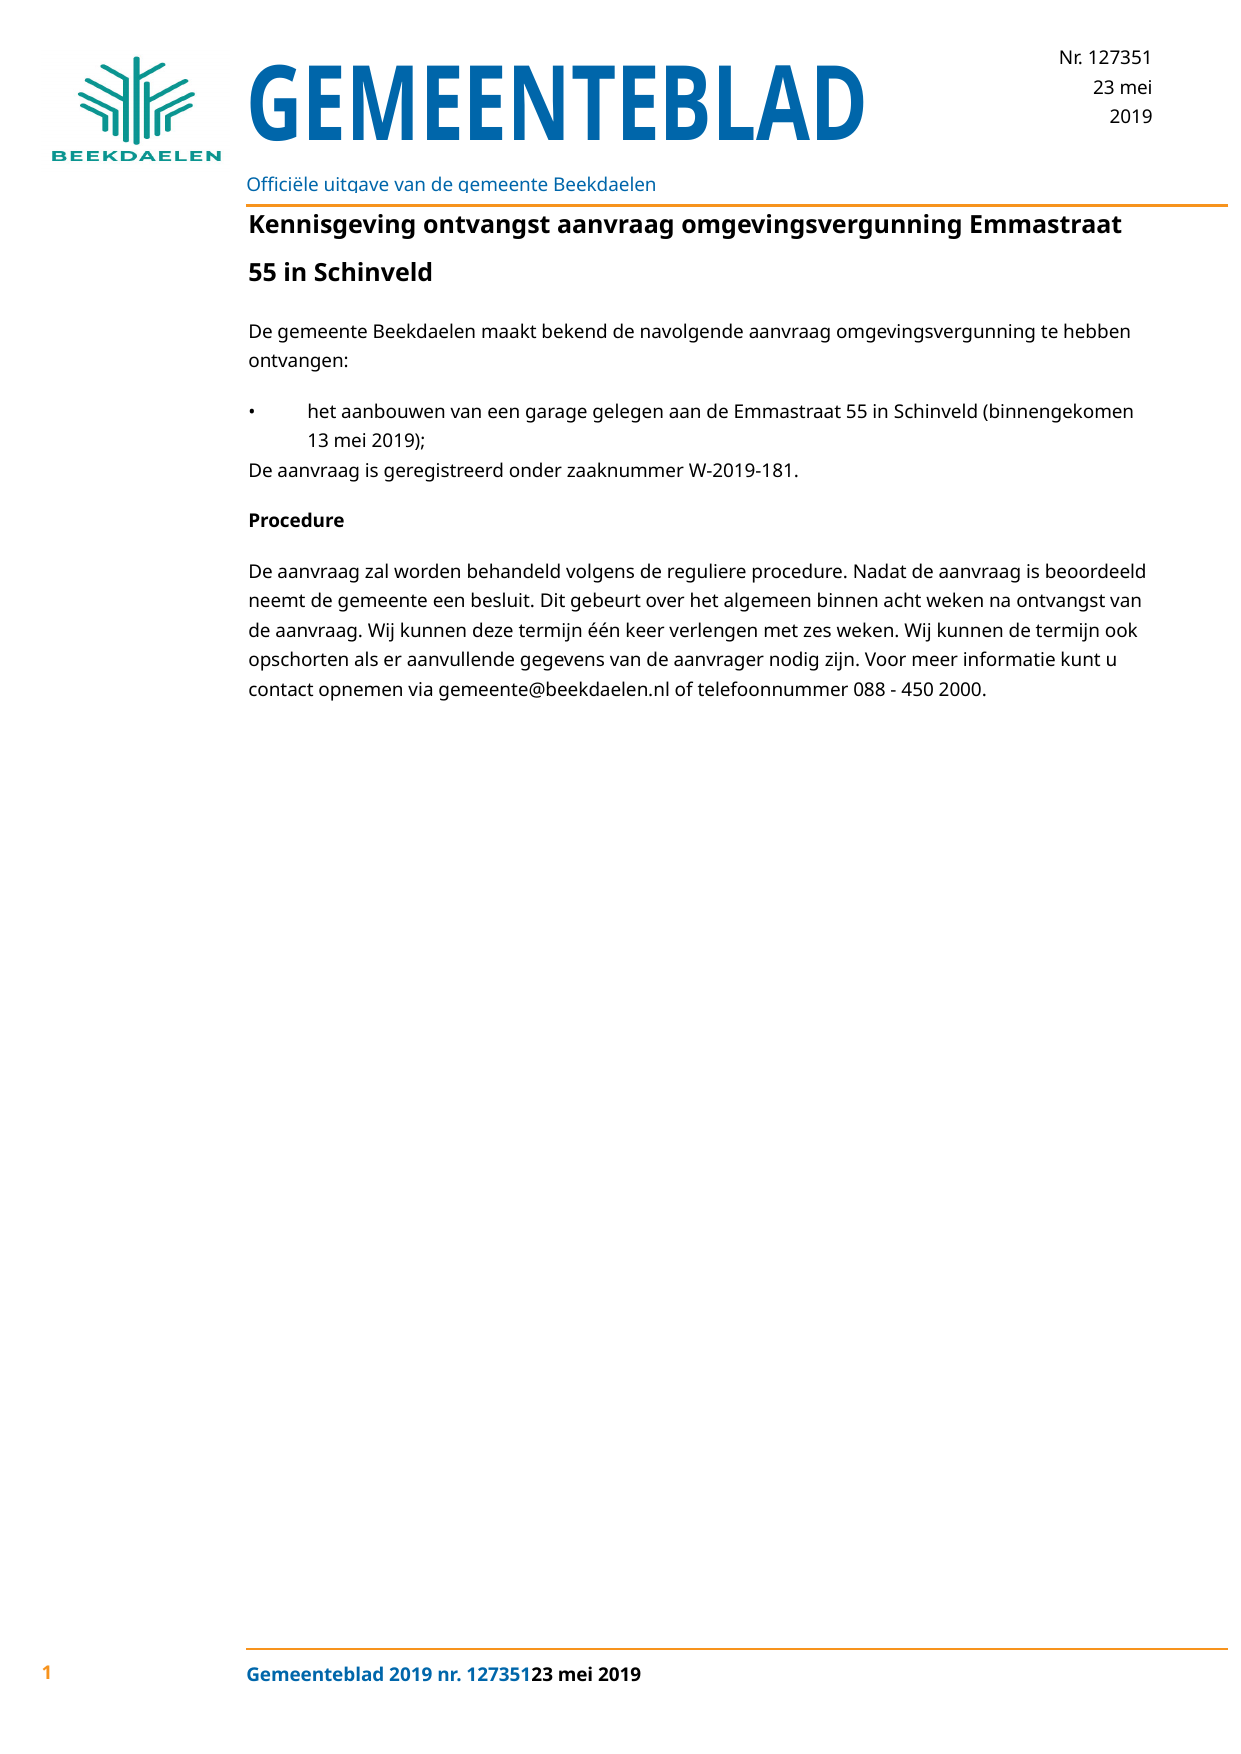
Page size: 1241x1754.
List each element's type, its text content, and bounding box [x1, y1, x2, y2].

list het aanbouwen van een garage gelegen aan de Emmastraat 55 in Schinveld (binnengekomen 13 mei 2019); [248, 398, 1152, 453]
text De aanvraag zal worden behandeld volgens de reguliere procedure. Nadat de aanvraag is beoordeeld neemt de gemeente een besluit. Dit gebeurt over het algemeen binnen acht weken na ontvangst van de aanvraag. Wij kunnen deze termijn één keer verlengen met zes weken. Wij kunnen de termijn ook opschorten als er aanvullende gegevens van de aanvrager nodig zijn. Voor meer informatie kunt u contact opnemen via gemeente@beekdaelen.nl of telefoonnummer 088 - 450 2000. [248, 558, 1152, 702]
text Procedure [248, 507, 1152, 533]
text Kennisgeving ontvangst aanvraag omgevingsvergunning Emmastraat 55 in Schinveld [248, 207, 1152, 288]
text De aanvraag is geregistreerd onder zaaknummer W-2019-181. [248, 457, 1152, 483]
picture [41, 47, 231, 172]
text De gemeente Beekdaelen maakt bekend de navolgende aanvraag omgevingsvergunning te hebben ontvangen: [248, 318, 1152, 373]
